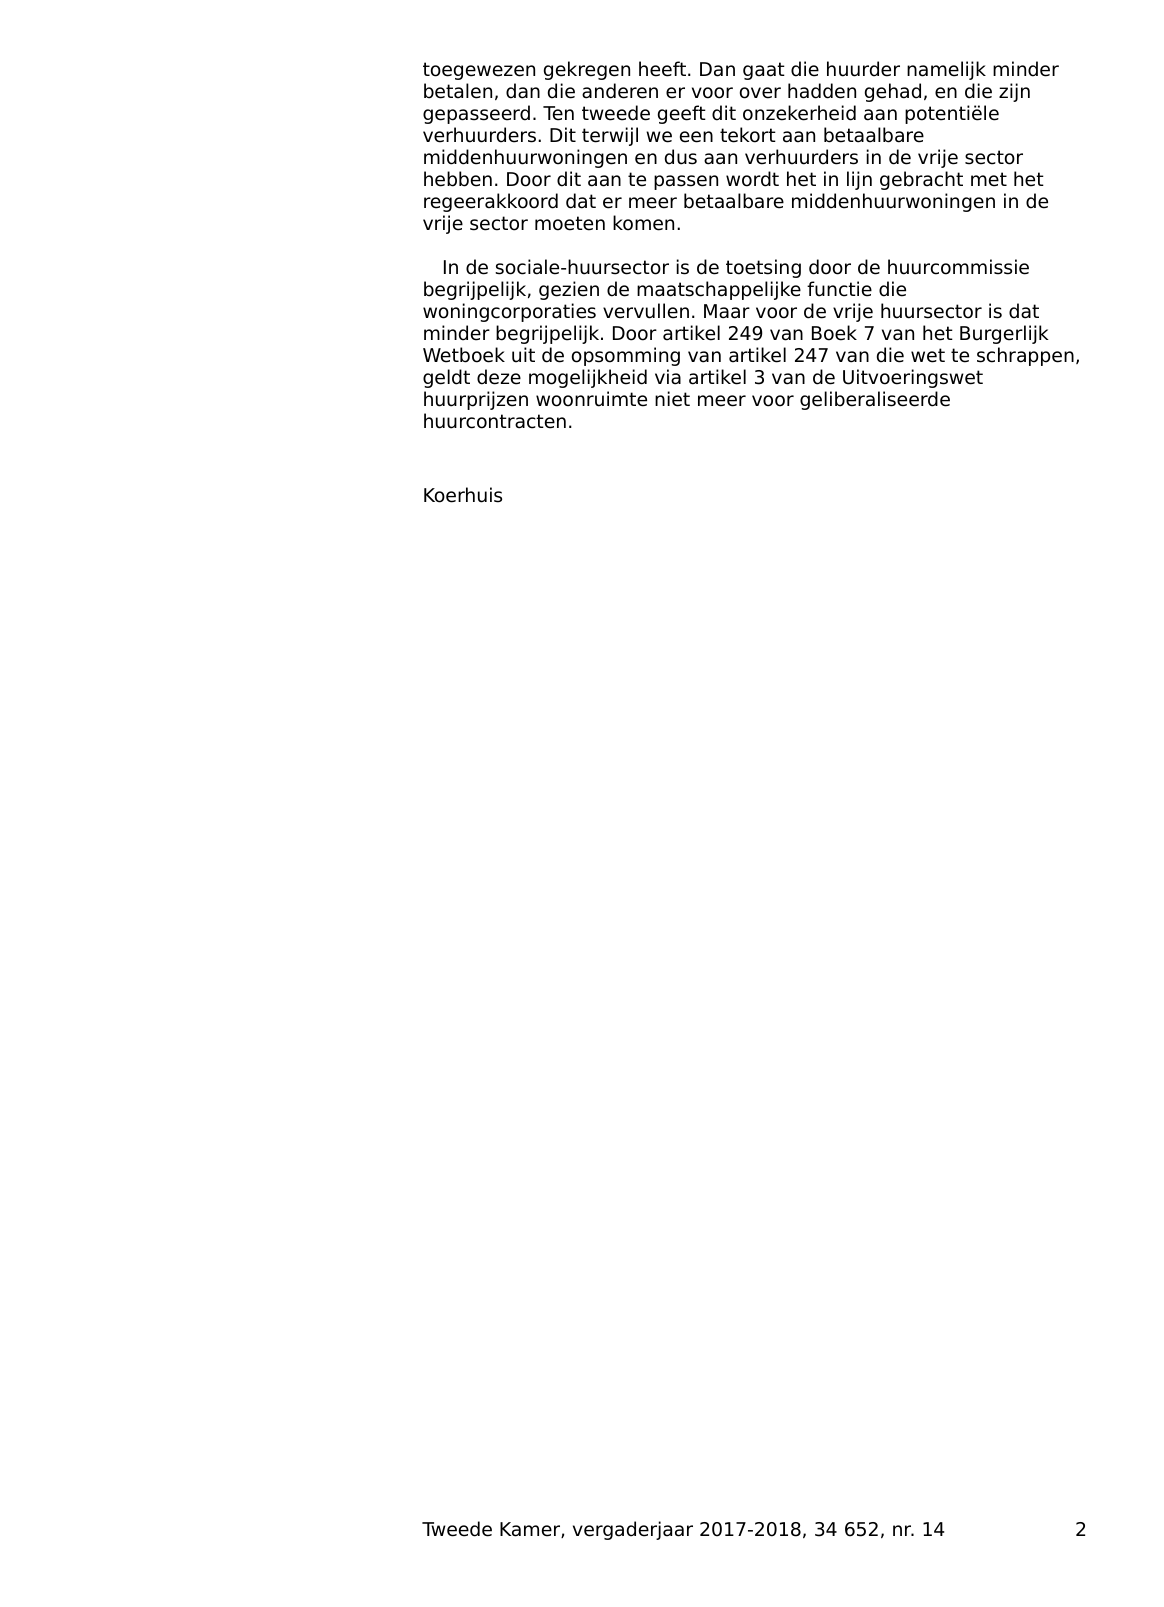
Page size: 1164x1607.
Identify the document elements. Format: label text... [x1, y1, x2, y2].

text In de sociale-huursector is de toetsing door de huurcommissie begrijpelijk, gezien de maatschappelijke functie die woningcorporaties vervullen. Maar voor de vrije huursector is dat minder begrijpelijk. Door artikel 249 van Boek 7 van het Burgerlijk Wetboek uit de opsomming van artikel 247 van die wet te schrappen, geldt deze mogelijkheid via artikel 3 van de Uitvoeringswet huurprijzen woonruimte niet meer voor geliberaliseerde huurcontracten. [422, 257, 1087, 433]
text toegewezen gekregen heeft. Dan gaat die huurder namelijk minder betalen, dan die anderen er voor over hadden gehad, en die zijn gepasseerd. Ten tweede geeft dit onzekerheid aan potentiële verhuurders. Dit terwijl we een tekort aan betaalbare middenhuurwoningen en dus aan verhuurders in de vrije sector hebben. Door dit aan te passen wordt het in lijn gebracht met het regeerakkoord dat er meer betaalbare middenhuurwoningen in de vrije sector moeten komen. [422, 59, 1087, 235]
text Koerhuis [422, 463, 1087, 507]
